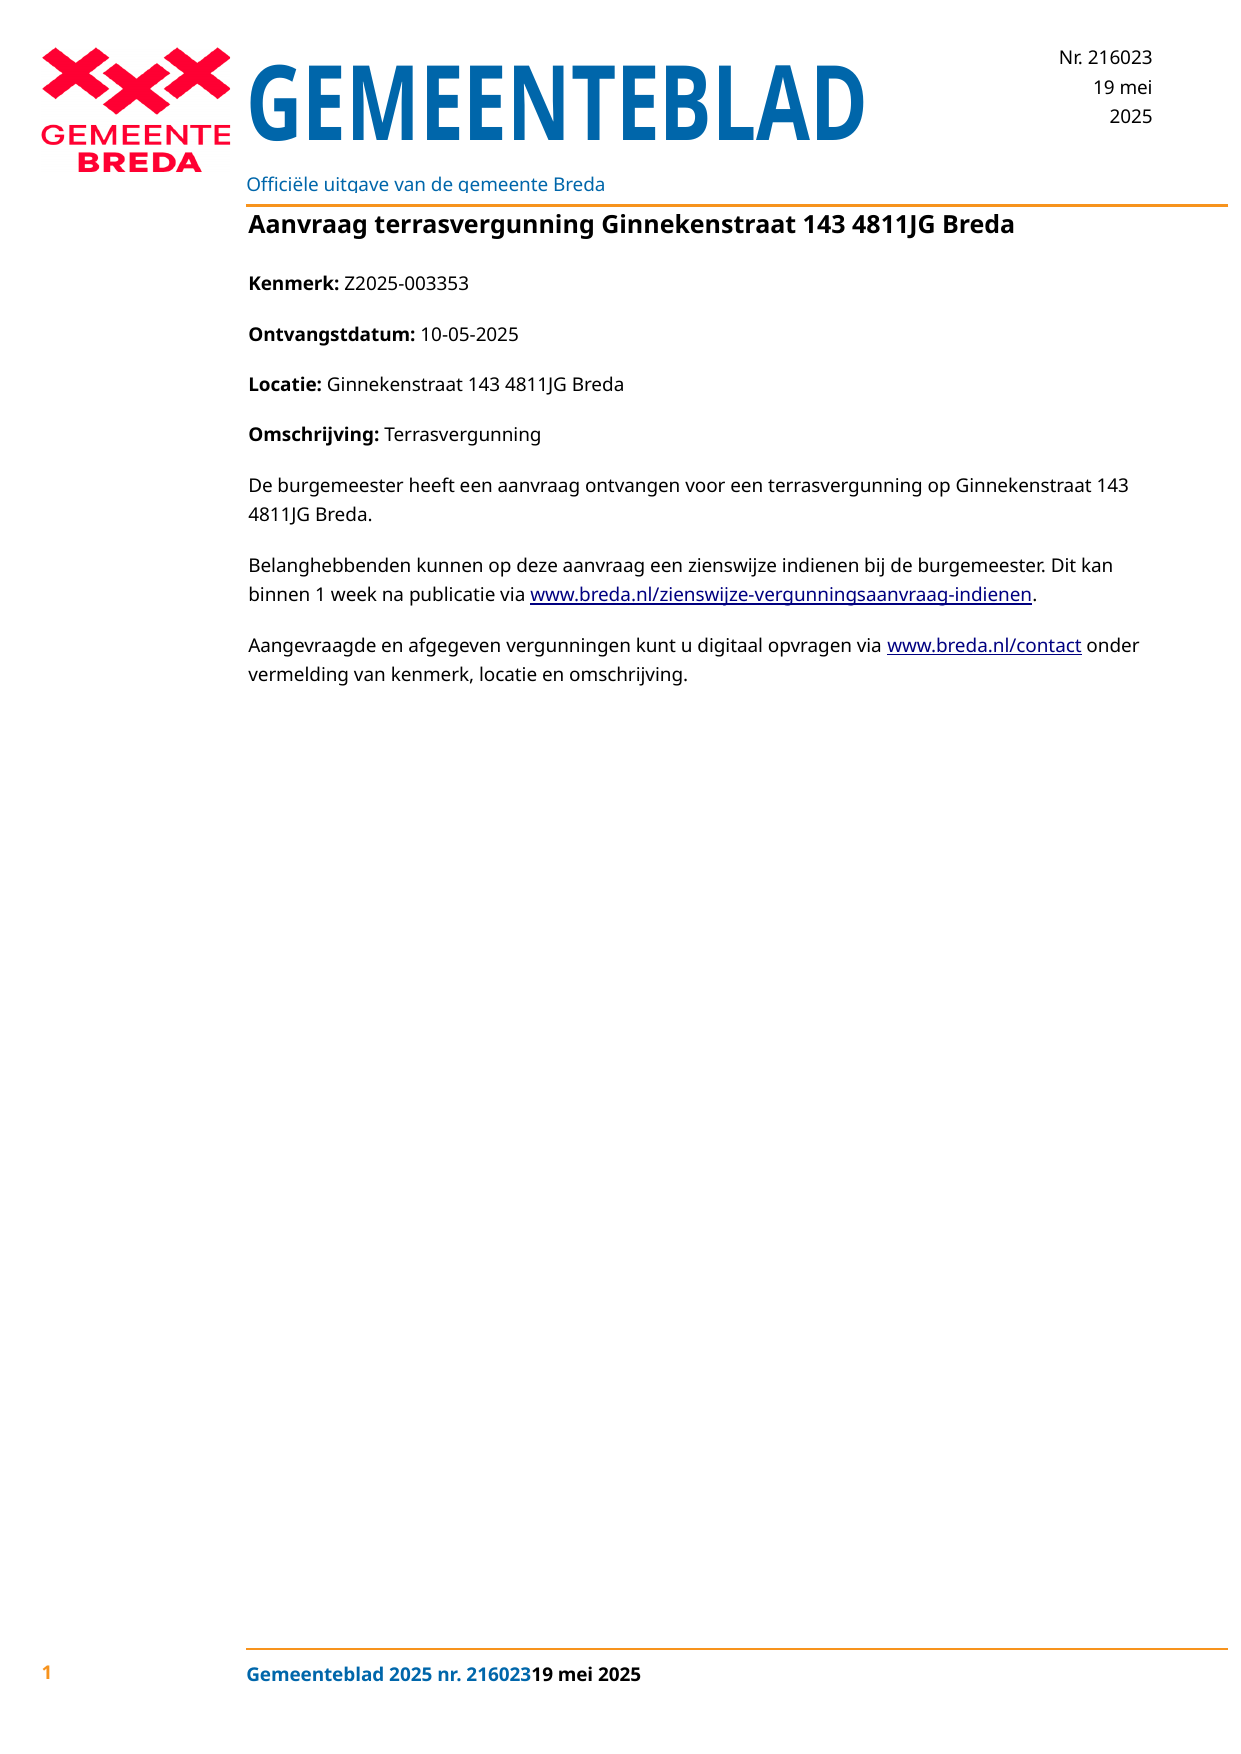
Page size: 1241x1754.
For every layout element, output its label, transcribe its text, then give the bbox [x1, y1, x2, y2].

text Aangevraagde en afgegeven vergunningen kunt u digitaal opvragen via www.breda.nl/contact onder vermelding van kenmerk, locatie en omschrijving. [248, 632, 1152, 687]
text De burgemeester heeft een aanvraag ontvangen voor een terrasvergunning op Ginnekenstraat 143 4811JG Breda. [248, 472, 1152, 527]
text Kenmerk: Z2025-003353 [248, 270, 1152, 296]
text Aanvraag terrasvergunning Ginnekenstraat 143 4811JG Breda [248, 207, 1152, 241]
text Belanghebbenden kunnen op deze aanvraag een zienswijze indienen bij de burgemeester. Dit kan binnen 1 week na publicatie via www.breda.nl/zienswijze-vergunningsaanvraag-indienen. [248, 552, 1152, 607]
text Ontvangstdatum: 10-05-2025 [248, 321, 1152, 346]
picture [41, 47, 231, 172]
text Locatie: Ginnekenstraat 143 4811JG Breda [248, 371, 1152, 397]
text Omschrijving: Terrasvergunning [248, 422, 1152, 447]
